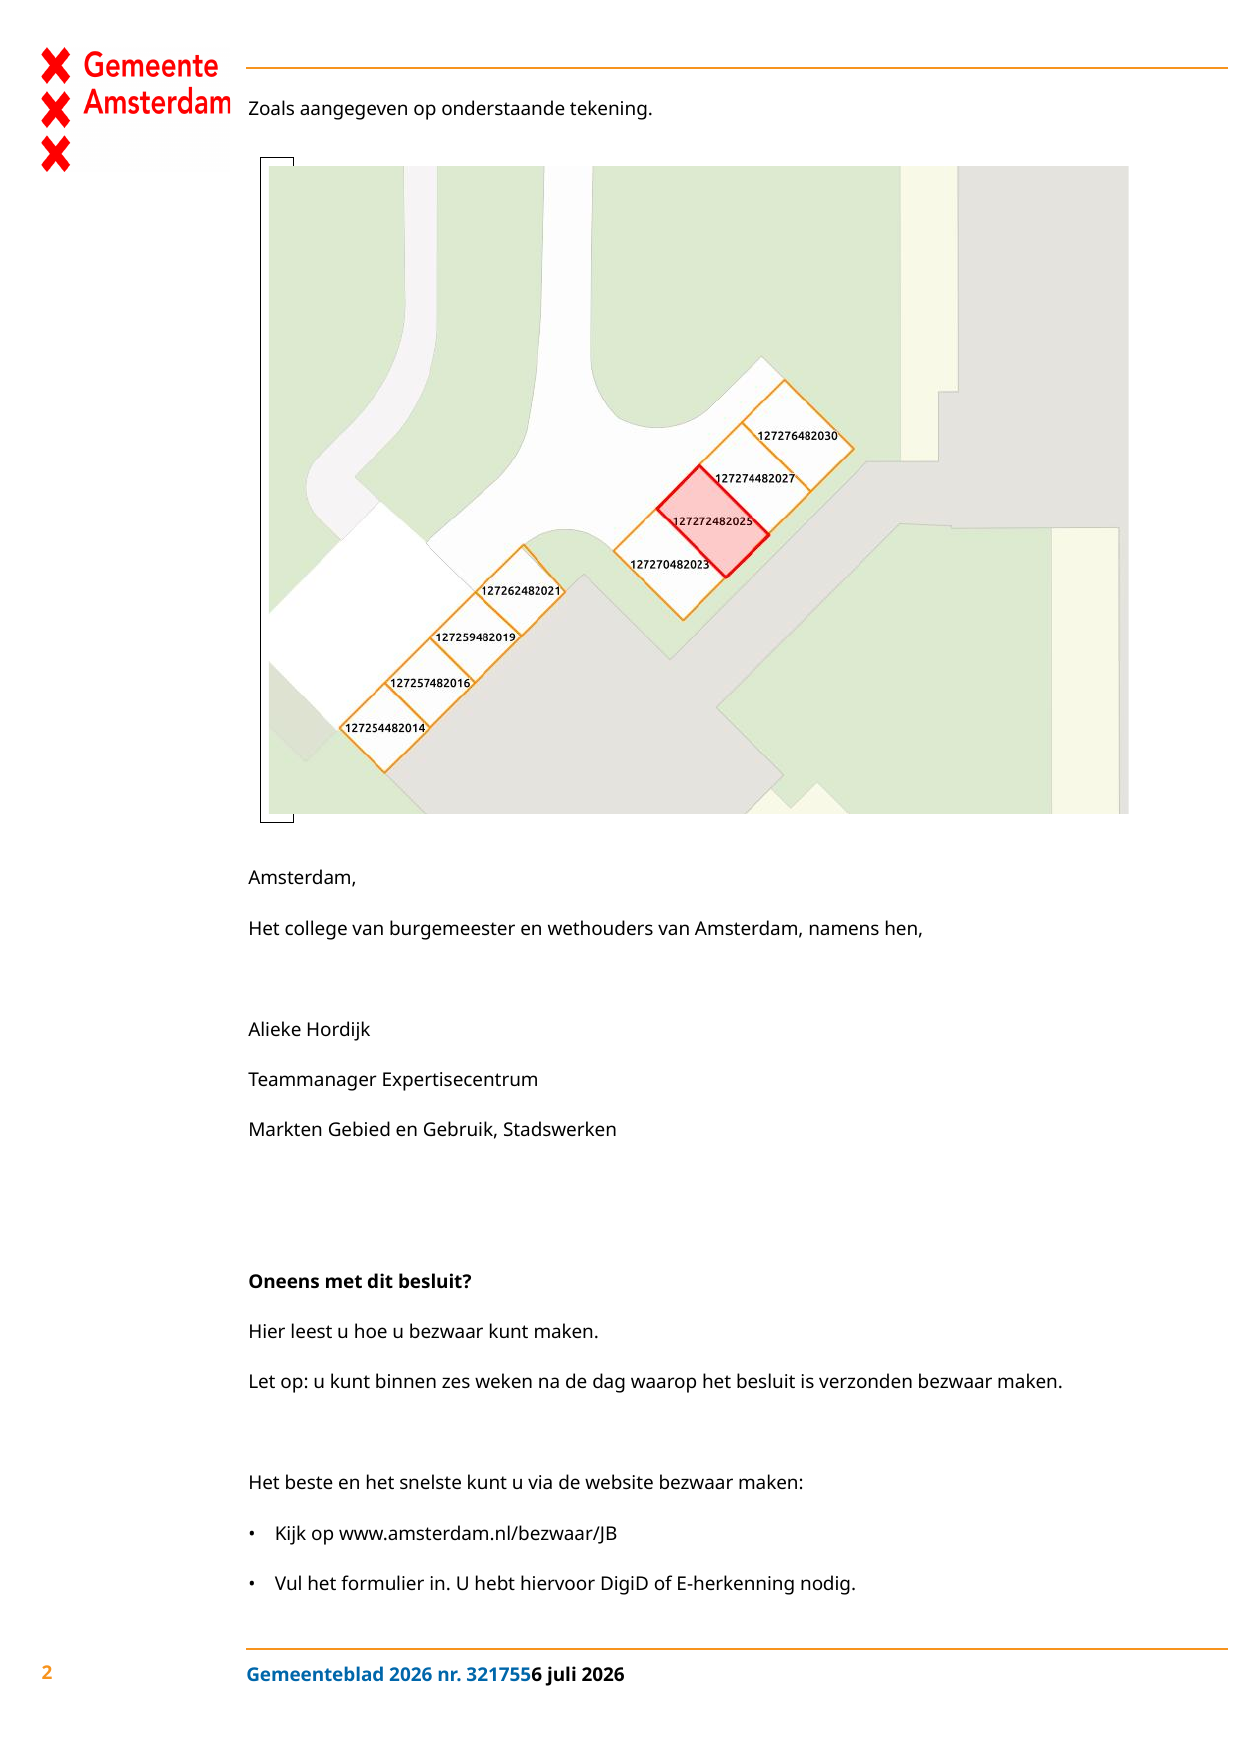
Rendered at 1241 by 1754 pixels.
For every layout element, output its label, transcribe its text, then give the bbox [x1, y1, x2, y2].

text Teammanager Expertisecentrum [248, 1066, 1152, 1092]
text Hier leest u hoe u bezwaar kunt maken. [248, 1318, 1152, 1344]
picture [41, 47, 231, 172]
text • Kijk op www.amsterdam.nl/bezwaar/JB [248, 1520, 1152, 1546]
text Zoals aangegeven op onderstaande tekening. [248, 95, 1152, 121]
text Alieke Hordijk [248, 1016, 1152, 1041]
text • Vul het formulier in. U hebt hiervoor DigiD of E-herkenning nodig. [248, 1570, 1152, 1596]
text Let op: u kunt binnen zes weken na de dag waarop het besluit is verzonden bezwaar maken. [248, 1369, 1152, 1394]
text Het college van burgemeester en wethouders van Amsterdam, namens hen, [248, 915, 1152, 941]
text Amsterdam, [248, 864, 1152, 890]
picture [268, 166, 1129, 814]
text Oneens met dit besluit? [248, 1268, 1152, 1293]
text Markten Gebied en Gebruik, Stadswerken [248, 1117, 1152, 1142]
text Het beste en het snelste kunt u via de website bezwaar maken: [248, 1469, 1152, 1495]
